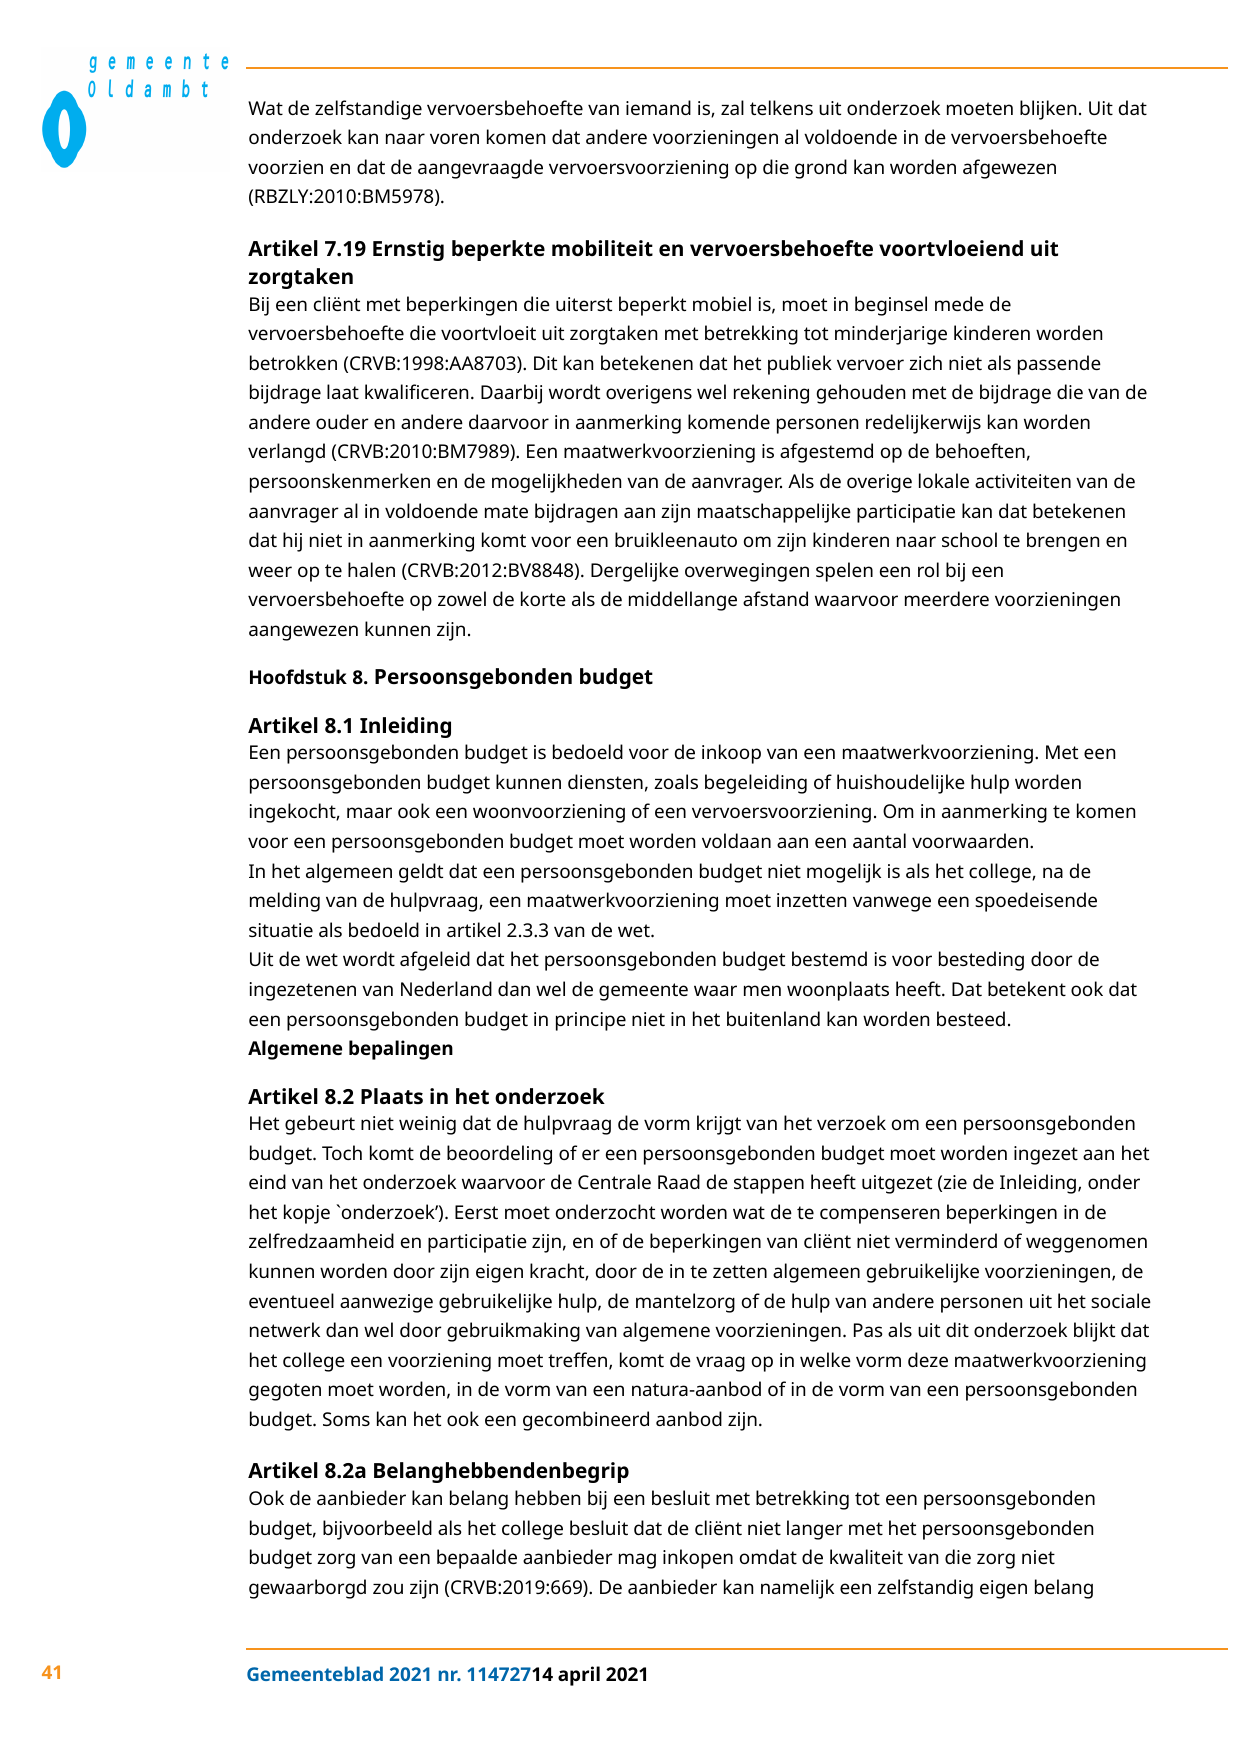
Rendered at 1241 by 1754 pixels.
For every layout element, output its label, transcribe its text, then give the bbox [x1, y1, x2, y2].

text In het algemeen geldt dat een persoonsgebonden budget niet mogelijk is als het college, na de melding van de hulpvraag, een maatwerkvoorziening moet inzetten vanwege een spoedeisende situatie als bedoeld in artikel 2.3.3 van de wet. [248, 858, 1152, 943]
picture [41, 47, 231, 172]
text Uit de wet wordt afgeleid dat het persoonsgebonden budget bestemd is voor besteding door de ingezetenen van Nederland dan wel de gemeente waar men woonplaats heeft. Dat betekent ook dat een persoonsgebonden budget in principe niet in het buitenland kan worden besteed. [248, 947, 1152, 1032]
text Artikel 8.2 Plaats in het onderzoek [248, 1082, 1152, 1110]
text Het gebeurt niet weinig dat de hulpvraag de vorm krijgt van het verzoek om een persoonsgebonden budget. Toch komt de beoordeling of er een persoonsgebonden budget moet worden ingezet aan het eind van het onderzoek waarvoor de Centrale Raad de stappen heeft uitgezet (zie de Inleiding, onder het kopje `onderzoek’). Eerst moet onderzocht worden wat de te compenseren beperkingen in de zelfredzaamheid en participatie zijn, en of de beperkingen van cliënt niet verminderd of weggenomen kunnen worden door zijn eigen kracht, door de in te zetten algemeen gebruikelijke voorzieningen, de eventueel aanwezige gebruikelijke hulp, de mantelzorg of de hulp van andere personen uit het sociale netwerk dan wel door gebruikmaking van algemene voorzieningen. Pas als uit dit onderzoek blijkt dat het college een voorziening moet treffen, komt de vraag op in welke vorm deze maatwerkvoorziening gegoten moet worden, in de vorm van een natura-aanbod of in de vorm van een persoonsgebonden budget. Soms kan het ook een gecombineerd aanbod zijn. [248, 1110, 1152, 1432]
text Algemene bepalingen [248, 1035, 1152, 1061]
text Ook de aanbieder kan belang hebben bij een besluit met betrekking tot een persoonsgebonden budget, bijvoorbeeld als het college besluit dat de cliënt niet langer met het persoonsgebonden budget zorg van een bepaalde aanbieder mag inkopen omdat de kwaliteit van die zorg niet gewaarborgd zou zijn (CRVB:2019:669). De aanbieder kan namelijk een zelfstandig eigen belang [248, 1485, 1152, 1599]
text Hoofdstuk 8. Persoonsgebonden budget [248, 662, 1152, 690]
text Artikel 8.2a Belanghebbendenbegrip [248, 1457, 1152, 1485]
text Wat de zelfstandige vervoersbehoefte van iemand is, zal telkens uit onderzoek moeten blijken. Uit dat onderzoek kan naar voren komen dat andere voorzieningen al voldoende in de vervoersbehoefte voorzien en dat de aangevraagde vervoersvoorziening op die grond kan worden afgewezen (RBZLY:2010:BM5978). [248, 95, 1152, 209]
text Artikel 7.19 Ernstig beperkte mobiliteit en vervoersbehoefte voortvloeiend uit zorgtaken [248, 234, 1152, 291]
text Artikel 8.1 Inleiding [248, 711, 1152, 739]
text Een persoonsgebonden budget is bedoeld voor de inkoop van een maatwerkvoorziening. Met een persoonsgebonden budget kunnen diensten, zoals begeleiding of huishoudelijke hulp worden ingekocht, maar ook een woonvoorziening of een vervoersvoorziening. Om in aanmerking te komen voor een persoonsgebonden budget moet worden voldaan aan een aantal voorwaarden. [248, 739, 1152, 854]
text Bij een cliënt met beperkingen die uiterst beperkt mobiel is, moet in beginsel mede de vervoersbehoefte die voortvloeit uit zorgtaken met betrekking tot minderjarige kinderen worden betrokken (CRVB:1998:AA8703). Dit kan betekenen dat het publiek vervoer zich niet als passende bijdrage laat kwalificeren. Daarbij wordt overigens wel rekening gehouden met de bijdrage die van de andere ouder en andere daarvoor in aanmerking komende personen redelijkerwijs kan worden verlangd (CRVB:2010:BM7989). Een maatwerkvoorziening is afgestemd op de behoeften, persoonskenmerken en de mogelijkheden van de aanvrager. Als de overige lokale activiteiten van de aanvrager al in voldoende mate bijdragen aan zijn maatschappelijke participatie kan dat betekenen dat hij niet in aanmerking komt voor een bruikleenauto om zijn kinderen naar school te brengen en weer op te halen (CRVB:2012:BV8848). Dergelijke overwegingen spelen een rol bij een vervoersbehoefte op zowel de korte als de middellange afstand waarvoor meerdere voorzieningen aangewezen kunnen zijn. [248, 291, 1152, 642]
